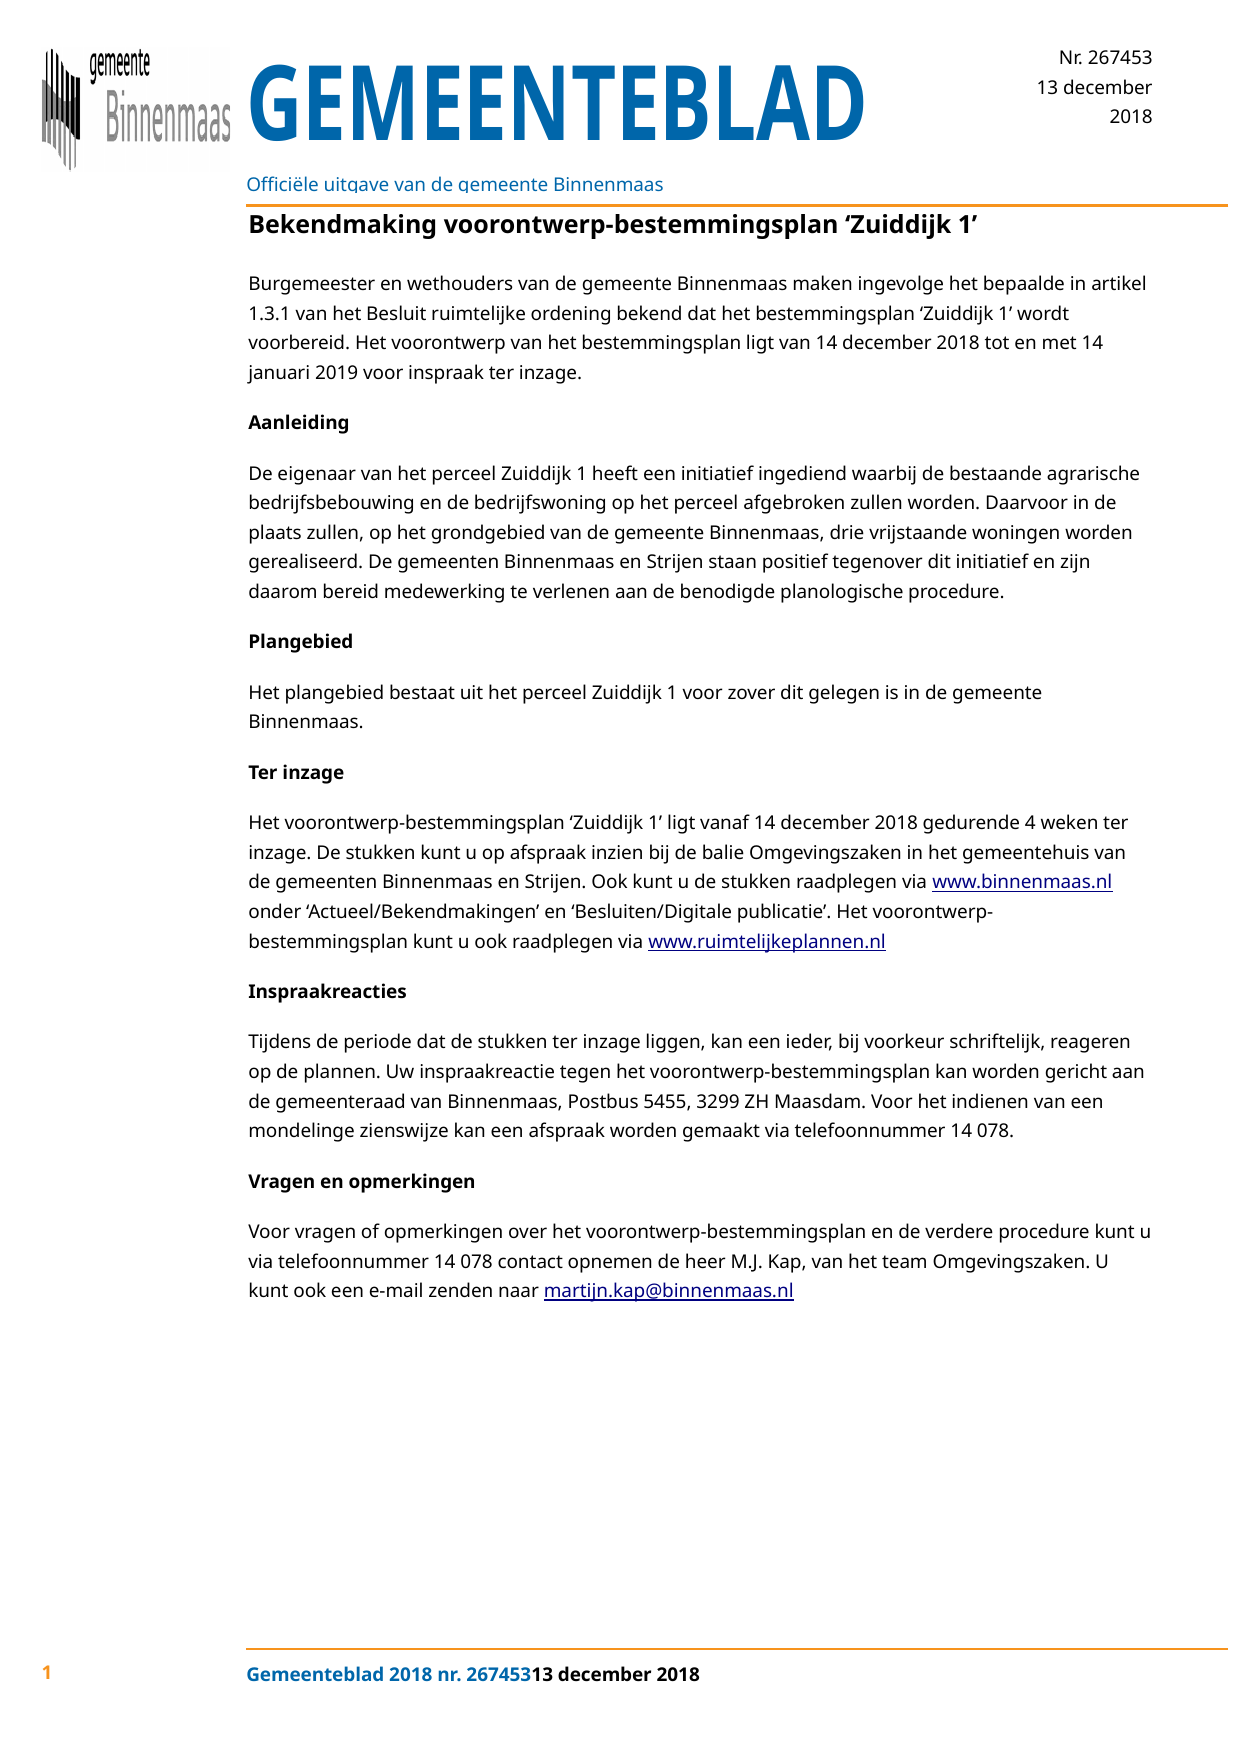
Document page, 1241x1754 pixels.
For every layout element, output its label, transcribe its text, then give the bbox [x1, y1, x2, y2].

text Bekendmaking voorontwerp-bestemmingsplan ‘Zuiddijk 1’ [248, 207, 1152, 241]
text Tijdens de periode dat de stukken ter inzage liggen, kan een ieder, bij voorkeur schriftelijk, reageren op de plannen. Uw inspraakreactie tegen het voorontwerp-bestemmingsplan kan worden gericht aan de gemeenteraad van Binnenmaas, Postbus 5455, 3299 ZH Maasdam. Voor het indienen van een mondelinge zienswijze kan een afspraak worden gemaakt via telefoonnummer 14 078. [248, 1029, 1152, 1143]
picture [41, 47, 231, 172]
text Aanleiding [248, 409, 1152, 435]
text Ter inzage [248, 759, 1152, 785]
text Voor vragen of opmerkingen over het voorontwerp-bestemmingsplan en de verdere procedure kunt u via telefoonnummer 14 078 contact opnemen de heer M.J. Kap, van het team Omgevingszaken. U kunt ook een e-mail zenden naar martijn.kap@binnenmaas.nl [248, 1218, 1152, 1303]
text De eigenaar van het perceel Zuiddijk 1 heeft een initiatief ingediend waarbij de bestaande agrarische bedrijfsbebouwing en de bedrijfswoning op het perceel afgebroken zullen worden. Daarvoor in de plaats zullen, op het grondgebied van de gemeente Binnenmaas, drie vrijstaande woningen worden gerealiseerd. De gemeenten Binnenmaas en Strijen staan positief tegenover dit initiatief en zijn daarom bereid medewerking te verlenen aan de benodigde planologische procedure. [248, 460, 1152, 604]
text Vragen en opmerkingen [248, 1168, 1152, 1193]
text Inspraakreacties [248, 978, 1152, 1004]
text Het voorontwerp-bestemmingsplan ‘Zuiddijk 1’ ligt vanaf 14 december 2018 gedurende 4 weken ter inzage. De stukken kunt u op afspraak inzien bij de balie Omgevingszaken in het gemeentehuis van de gemeenten Binnenmaas en Strijen. Ook kunt u de stukken raadplegen via www.binnenmaas.nl onder ‘Actueel/Bekendmakingen’ en ‘Besluiten/Digitale publicatie’. Het voorontwerp-bestemmingsplan kunt u ook raadplegen via www.ruimtelijkeplannen.nl [248, 809, 1152, 953]
text Plangebied [248, 629, 1152, 654]
text Burgemeester en wethouders van de gemeente Binnenmaas maken ingevolge het bepaalde in artikel 1.3.1 van het Besluit ruimtelijke ordening bekend dat het bestemmingsplan ‘Zuiddijk 1’ wordt voorbereid. Het voorontwerp van het bestemmingsplan ligt van 14 december 2018 tot en met 14 januari 2019 voor inspraak ter inzage. [248, 270, 1152, 385]
text Het plangebied bestaat uit het perceel Zuiddijk 1 voor zover dit gelegen is in de gemeente Binnenmaas. [248, 679, 1152, 734]
